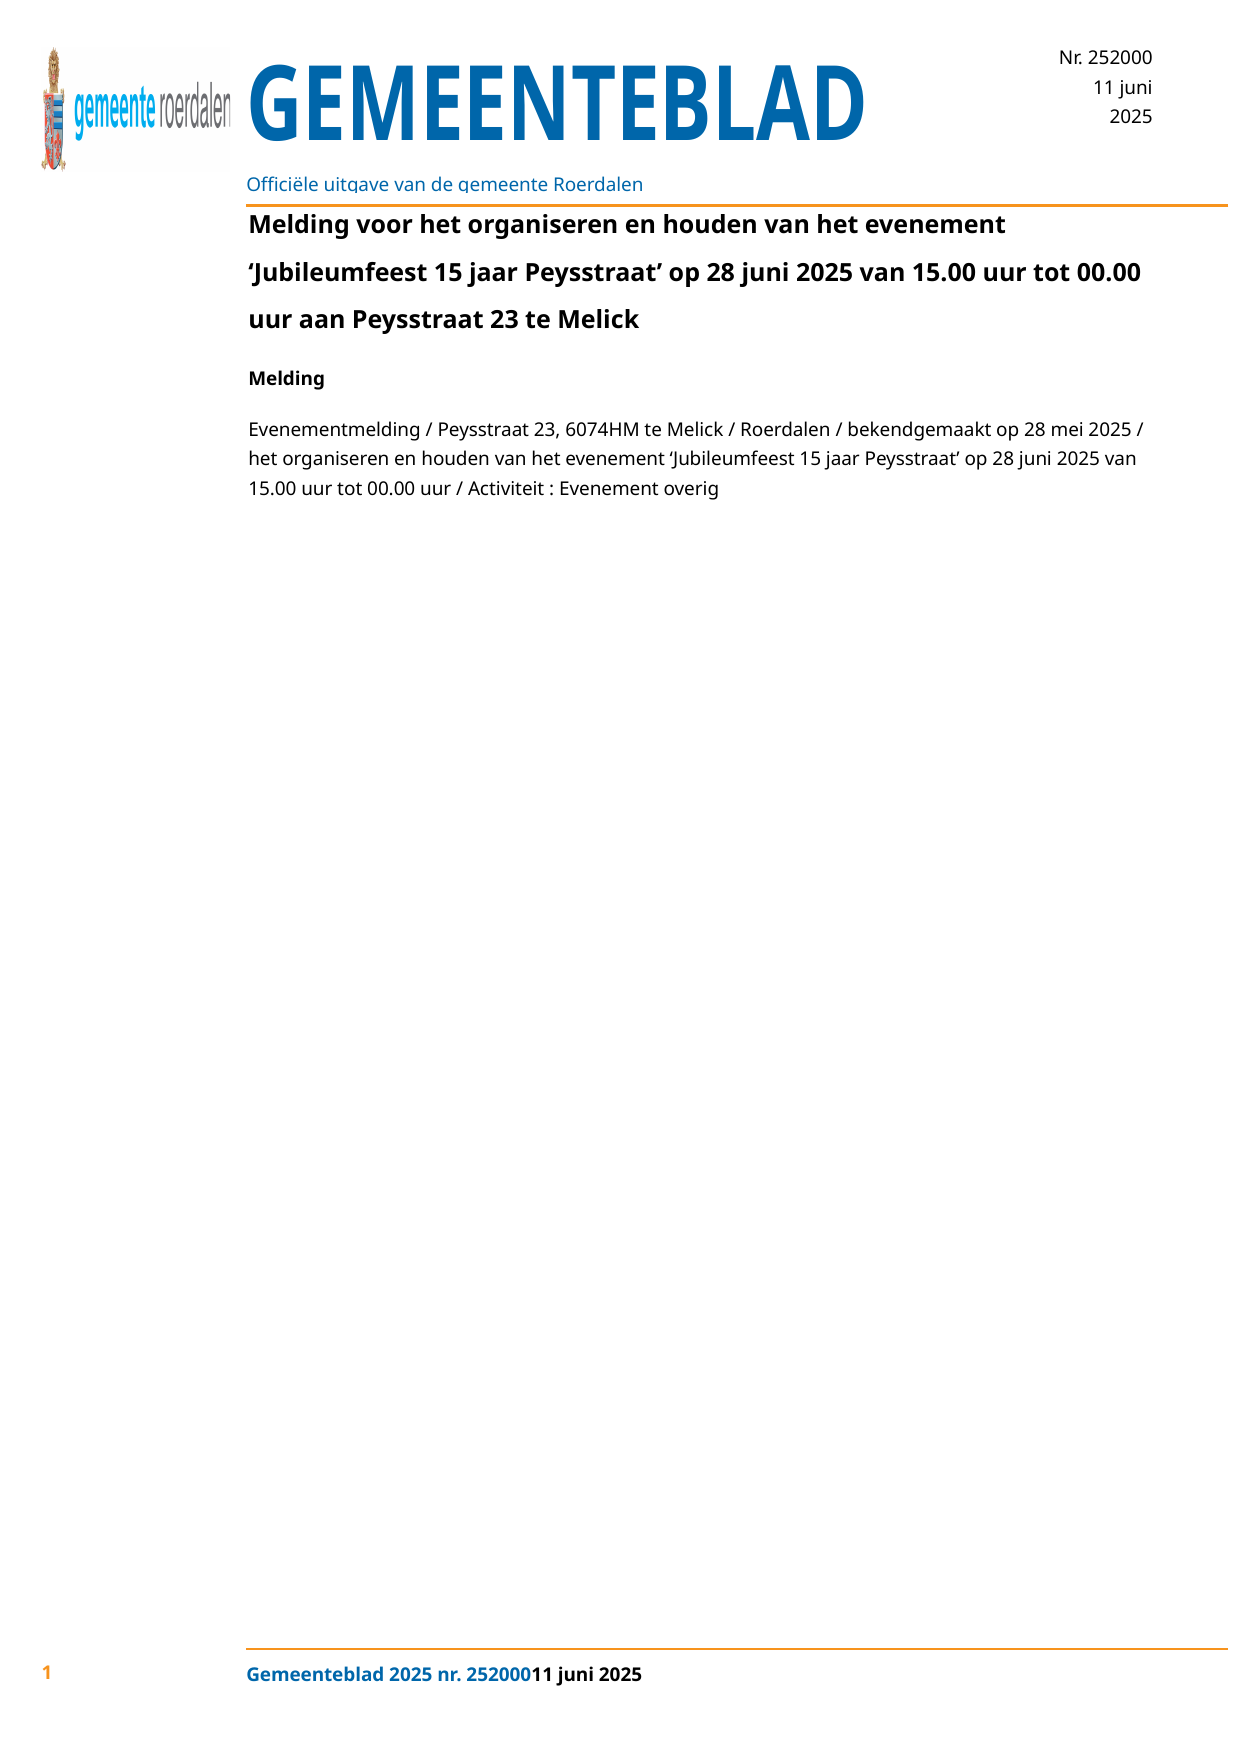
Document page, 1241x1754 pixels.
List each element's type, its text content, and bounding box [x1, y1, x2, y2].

text Melding [248, 366, 1152, 391]
text Evenementmelding / Peysstraat 23, 6074HM te Melick / Roerdalen / bekendgemaakt op 28 mei 2025 / het organiseren en houden van het evenement ‘Jubileumfeest 15 jaar Peysstraat’ op 28 juni 2025 van 15.00 uur tot 00.00 uur / Activiteit : Evenement overig [248, 416, 1152, 501]
picture [41, 47, 231, 172]
text Melding voor het organiseren en houden van het evenement ‘Jubileumfeest 15 jaar Peysstraat’ op 28 juni 2025 van 15.00 uur tot 00.00 uur aan Peysstraat 23 te Melick [248, 207, 1152, 336]
